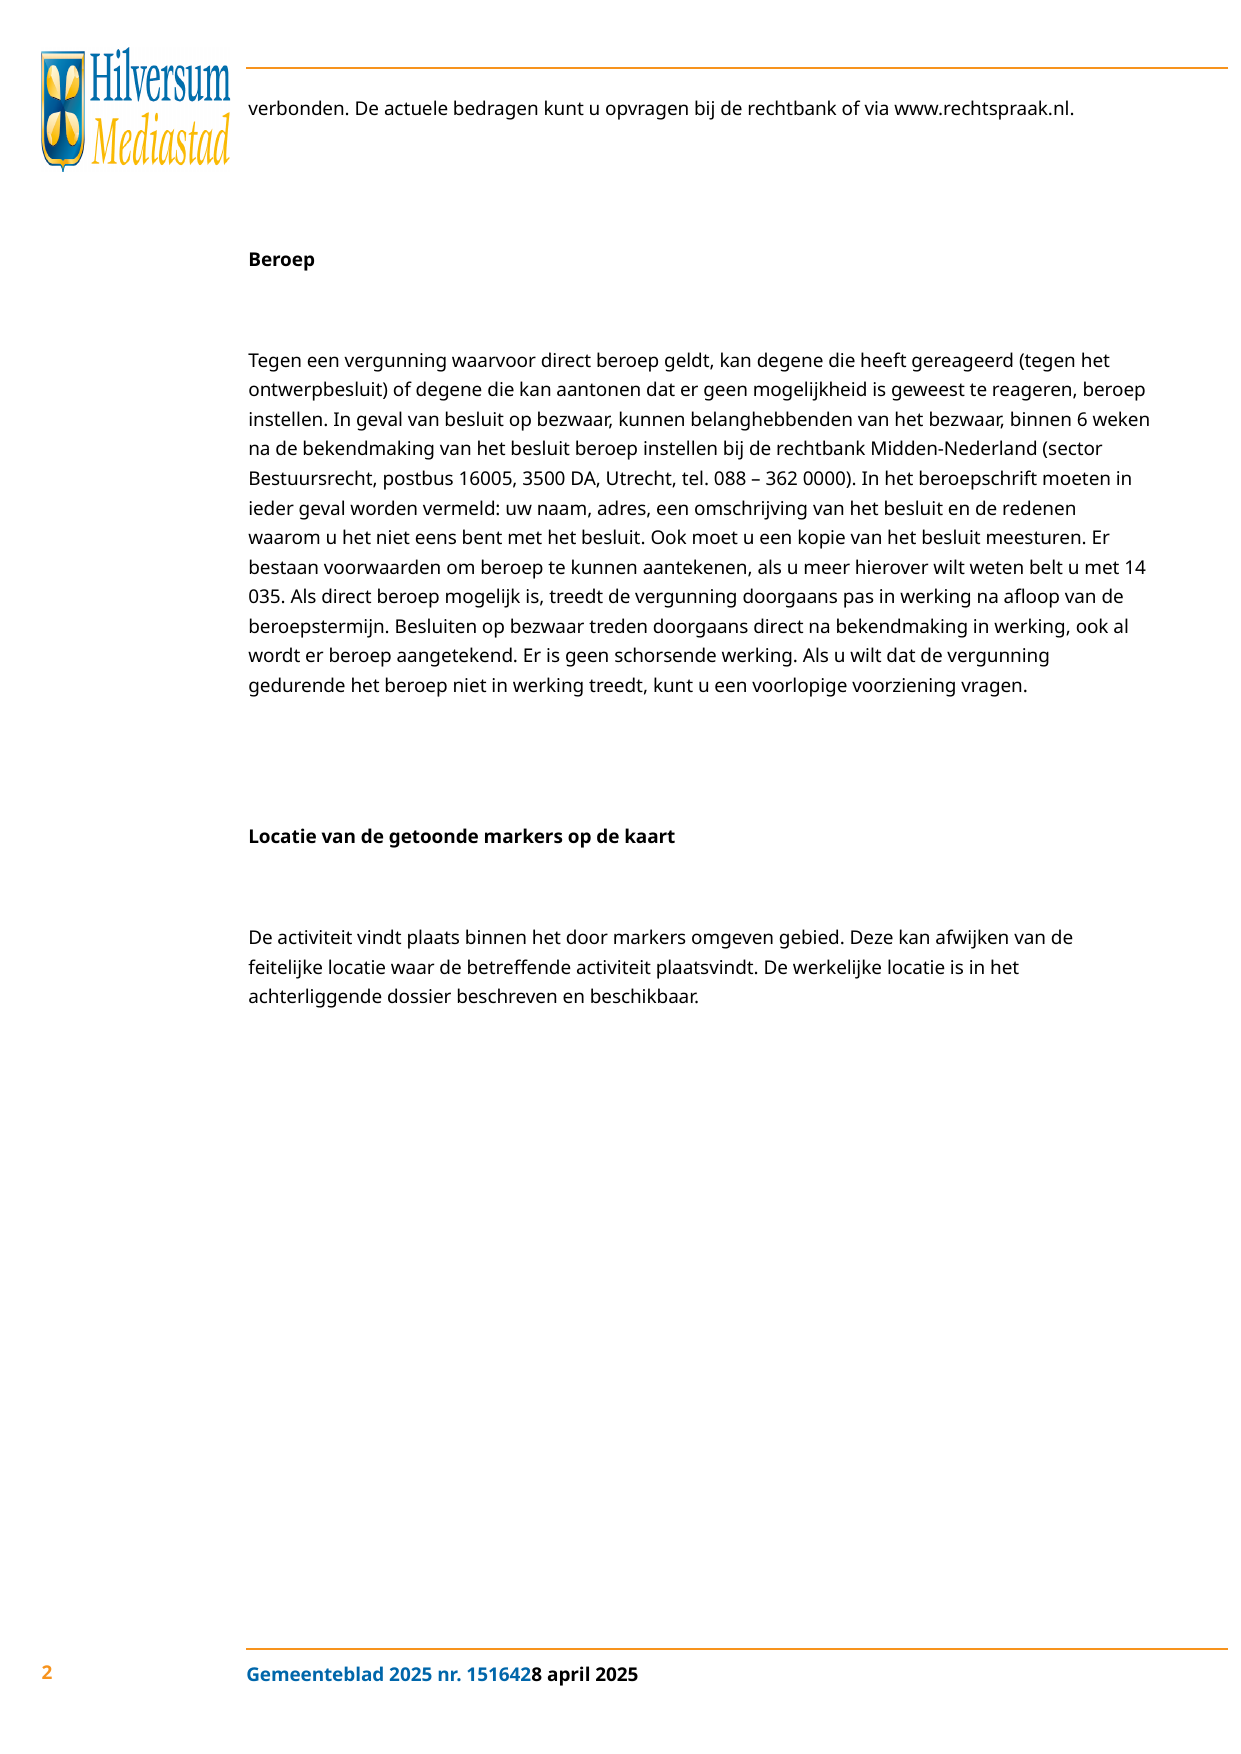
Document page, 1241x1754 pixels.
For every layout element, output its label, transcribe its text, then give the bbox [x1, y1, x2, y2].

text verbonden. De actuele bedragen kunt u opvragen bij de rechtbank of via www.rechtspraak.nl. [248, 95, 1152, 121]
text De activiteit vindt plaats binnen het door markers omgeven gebied. Deze kan afwijken van de feitelijke locatie waar de betreffende activiteit plaatsvindt. De werkelijke locatie is in het achterliggende dossier beschreven en beschikbaar. [248, 924, 1152, 1009]
text Beroep [248, 246, 1152, 272]
picture [41, 47, 231, 172]
text Tegen een vergunning waarvoor direct beroep geldt, kan degene die heeft gereageerd (tegen het ontwerpbesluit) of degene die kan aantonen dat er geen mogelijkheid is geweest te reageren, beroep instellen. In geval van besluit op bezwaar, kunnen belanghebbenden van het bezwaar, binnen 6 weken na de bekendmaking van het besluit beroep instellen bij de rechtbank Midden-Nederland (sector Bestuursrecht, postbus 16005, 3500 DA, Utrecht, tel. 088 – 362 0000). In het beroepschrift moeten in ieder geval worden vermeld: uw naam, adres, een omschrijving van het besluit en de redenen waarom u het niet eens bent met het besluit. Ook moet u een kopie van het besluit meesturen. Er bestaan voorwaarden om beroep te kunnen aantekenen, als u meer hierover wilt weten belt u met 14 035. Als direct beroep mogelijk is, treedt de vergunning doorgaans pas in werking na afloop van de beroepstermijn. Besluiten op bezwaar treden doorgaans direct na bekendmaking in werking, ook al wordt er beroep aangetekend. Er is geen schorsende werking. Als u wilt dat de vergunning gedurende het beroep niet in werking treedt, kunt u een voorlopige voorziening vragen. [248, 347, 1152, 698]
text Locatie van de getoonde markers op de kaart [248, 823, 1152, 849]
